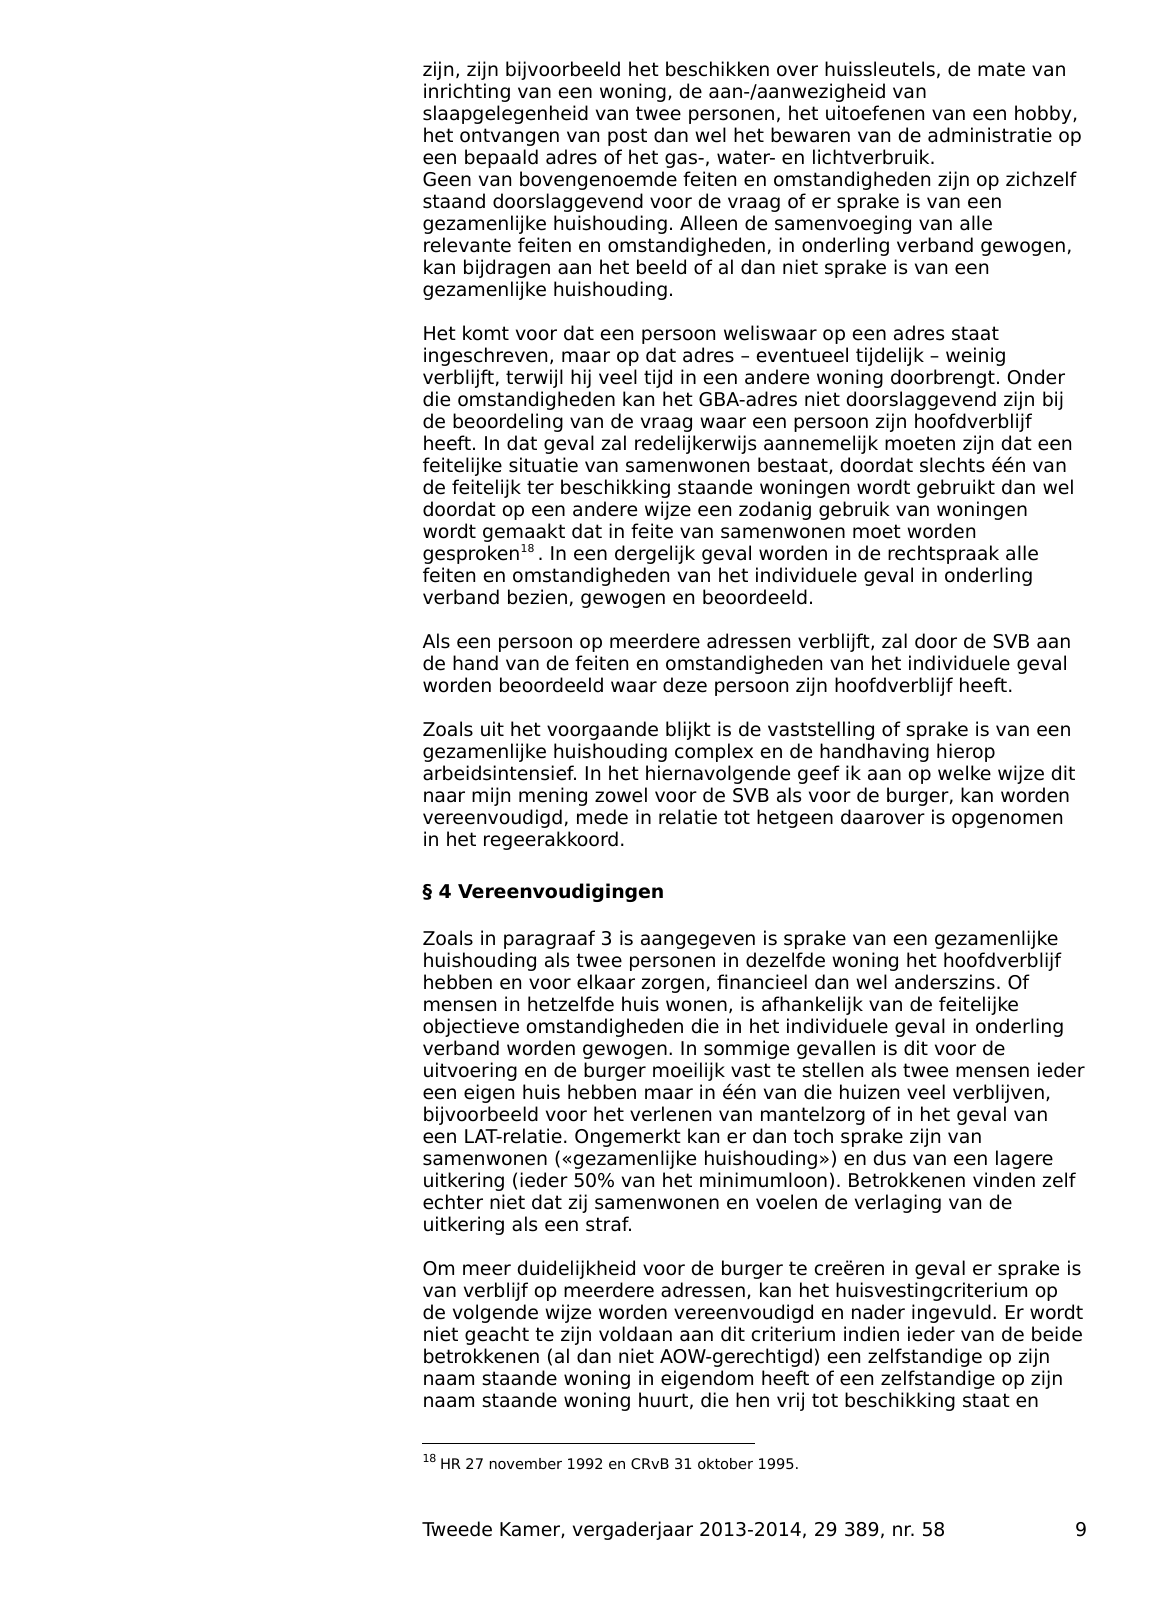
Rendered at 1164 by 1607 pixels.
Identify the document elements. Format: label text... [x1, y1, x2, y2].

text Als een persoon op meerdere adressen verblijft, zal door de SVB aan de hand van de feiten en omstandigheden van het individuele geval worden beoordeeld waar deze persoon zijn hoofdverblijf heeft. [422, 631, 1087, 697]
text Zoals in paragraaf 3 is aangegeven is sprake van een gezamenlijke huishouding als twee personen in dezelfde woning het hoofdverblijf hebben en voor elkaar zorgen, financieel dan wel anderszins. Of mensen in hetzelfde huis wonen, is afhankelijk van de feitelijke objectieve omstandigheden die in het individuele geval in onderling verband worden gewogen. In sommige gevallen is dit voor de uitvoering en de burger moeilijk vast te stellen als twee mensen ieder een eigen huis hebben maar in één van die huizen veel verblijven, bijvoorbeeld voor het verlenen van mantelzorg of in het geval van een LAT-relatie. Ongemerkt kan er dan toch sprake zijn van samenwonen («gezamenlijke huishouding») en dus van een lagere uitkering (ieder 50% van het minimumloon). Betrokkenen vinden zelf echter niet dat zij samenwonen en voelen de verlaging van de uitkering als een straf. [422, 928, 1087, 1236]
text Om meer duidelijkheid voor de burger te creëren in geval er sprake is van verblijf op meerdere adressen, kan het huisvestingcriterium op de volgende wijze worden vereenvoudigd en nader ingevuld. Er wordt niet geacht te zijn voldaan aan dit criterium indien ieder van de beide betrokkenen (al dan niet AOW-gerechtigd) een zelfstandige op zijn naam staande woning in eigendom heeft of een zelfstandige op zijn naam staande woning huurt, die hen vrij tot beschikking staat en [422, 1258, 1087, 1412]
text HR 27 november 1992 en CRvB 31 oktober 1995. [422, 1452, 1087, 1474]
text Zoals uit het voorgaande blijkt is de vaststelling of sprake is van een gezamenlijke huishouding complex en de handhaving hierop arbeidsintensief. In het hiernavolgende geef ik aan op welke wijze dit naar mijn mening zowel voor de SVB als voor de burger, kan worden vereenvoudigd, mede in relatie tot hetgeen daarover is opgenomen in het regeerakkoord. [422, 719, 1087, 851]
subtitle § 4 Vereenvoudigingen [422, 881, 1087, 903]
text zijn, zijn bijvoorbeeld het beschikken over huissleutels, de mate van inrichting van een woning, de aan-/aanwezigheid van slaapgelegenheid van twee personen, het uitoefenen van een hobby, het ontvangen van post dan wel het bewaren van de administratie op een bepaald adres of het gas-, water- en lichtverbruik. [422, 59, 1087, 169]
text Geen van bovengenoemde feiten en omstandigheden zijn op zichzelf staand doorslaggevend voor de vraag of er sprake is van een gezamenlijke huishouding. Alleen de samenvoeging van alle relevante feiten en omstandigheden, in onderling verband gewogen, kan bijdragen aan het beeld of al dan niet sprake is van een gezamenlijke huishouding. [422, 169, 1087, 301]
text Het komt voor dat een persoon weliswaar op een adres staat ingeschreven, maar op dat adres – eventueel tijdelijk – weinig verblijft, terwijl hij veel tijd in een andere woning doorbrengt. Onder die omstandigheden kan het GBA-adres niet doorslaggevend zijn bij de beoordeling van de vraag waar een persoon zijn hoofdverblijf heeft. In dat geval zal redelijkerwijs aannemelijk moeten zijn dat een feitelijke situatie van samenwonen bestaat, doordat slechts één van de feitelijk ter beschikking staande woningen wordt gebruikt dan wel doordat op een andere wijze een zodanig gebruik van woningen wordt gemaakt dat in feite van samenwonen moet worden gesproken. In een dergelijk geval worden in de rechtspraak alle feiten en omstandigheden van het individuele geval in onderling verband bezien, gewogen en beoordeeld. [422, 323, 1087, 609]
